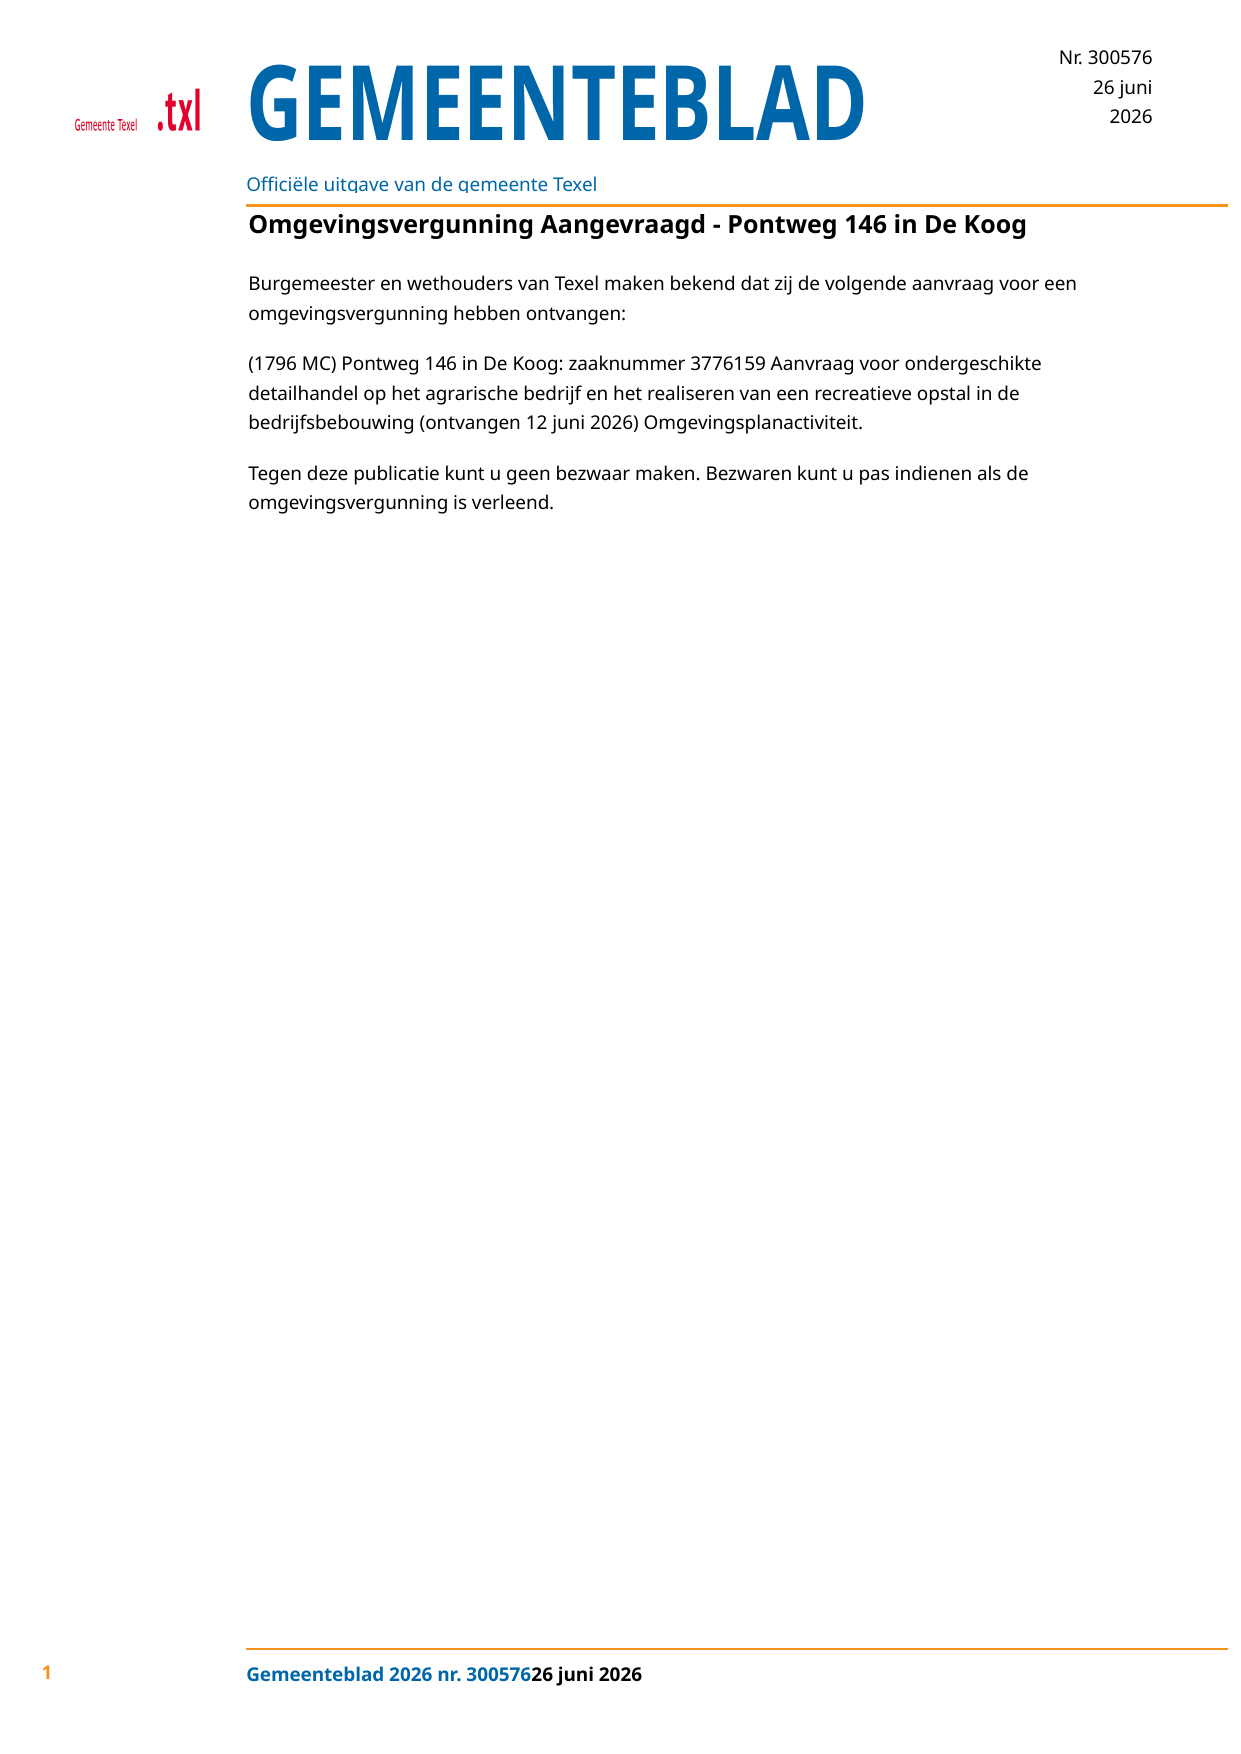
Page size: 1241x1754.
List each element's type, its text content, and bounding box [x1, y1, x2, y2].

text (1796 MC) Pontweg 146 in De Koog: zaaknummer 3776159 Aanvraag voor ondergeschikte detailhandel op het agrarische bedrijf en het realiseren van een recreatieve opstal in de bedrijfsbebouwing (ontvangen 12 juni 2026) Omgevingsplanactiviteit. [248, 350, 1152, 435]
text Tegen deze publicatie kunt u geen bezwaar maken. Bezwaren kunt u pas indienen als de omgevingsvergunning is verleend. [248, 460, 1152, 515]
picture [41, 47, 231, 172]
text Omgevingsvergunning Aangevraagd - Pontweg 146 in De Koog [248, 207, 1152, 241]
text Burgemeester en wethouders van Texel maken bekend dat zij de volgende aanvraag voor een omgevingsvergunning hebben ontvangen: [248, 270, 1152, 326]
